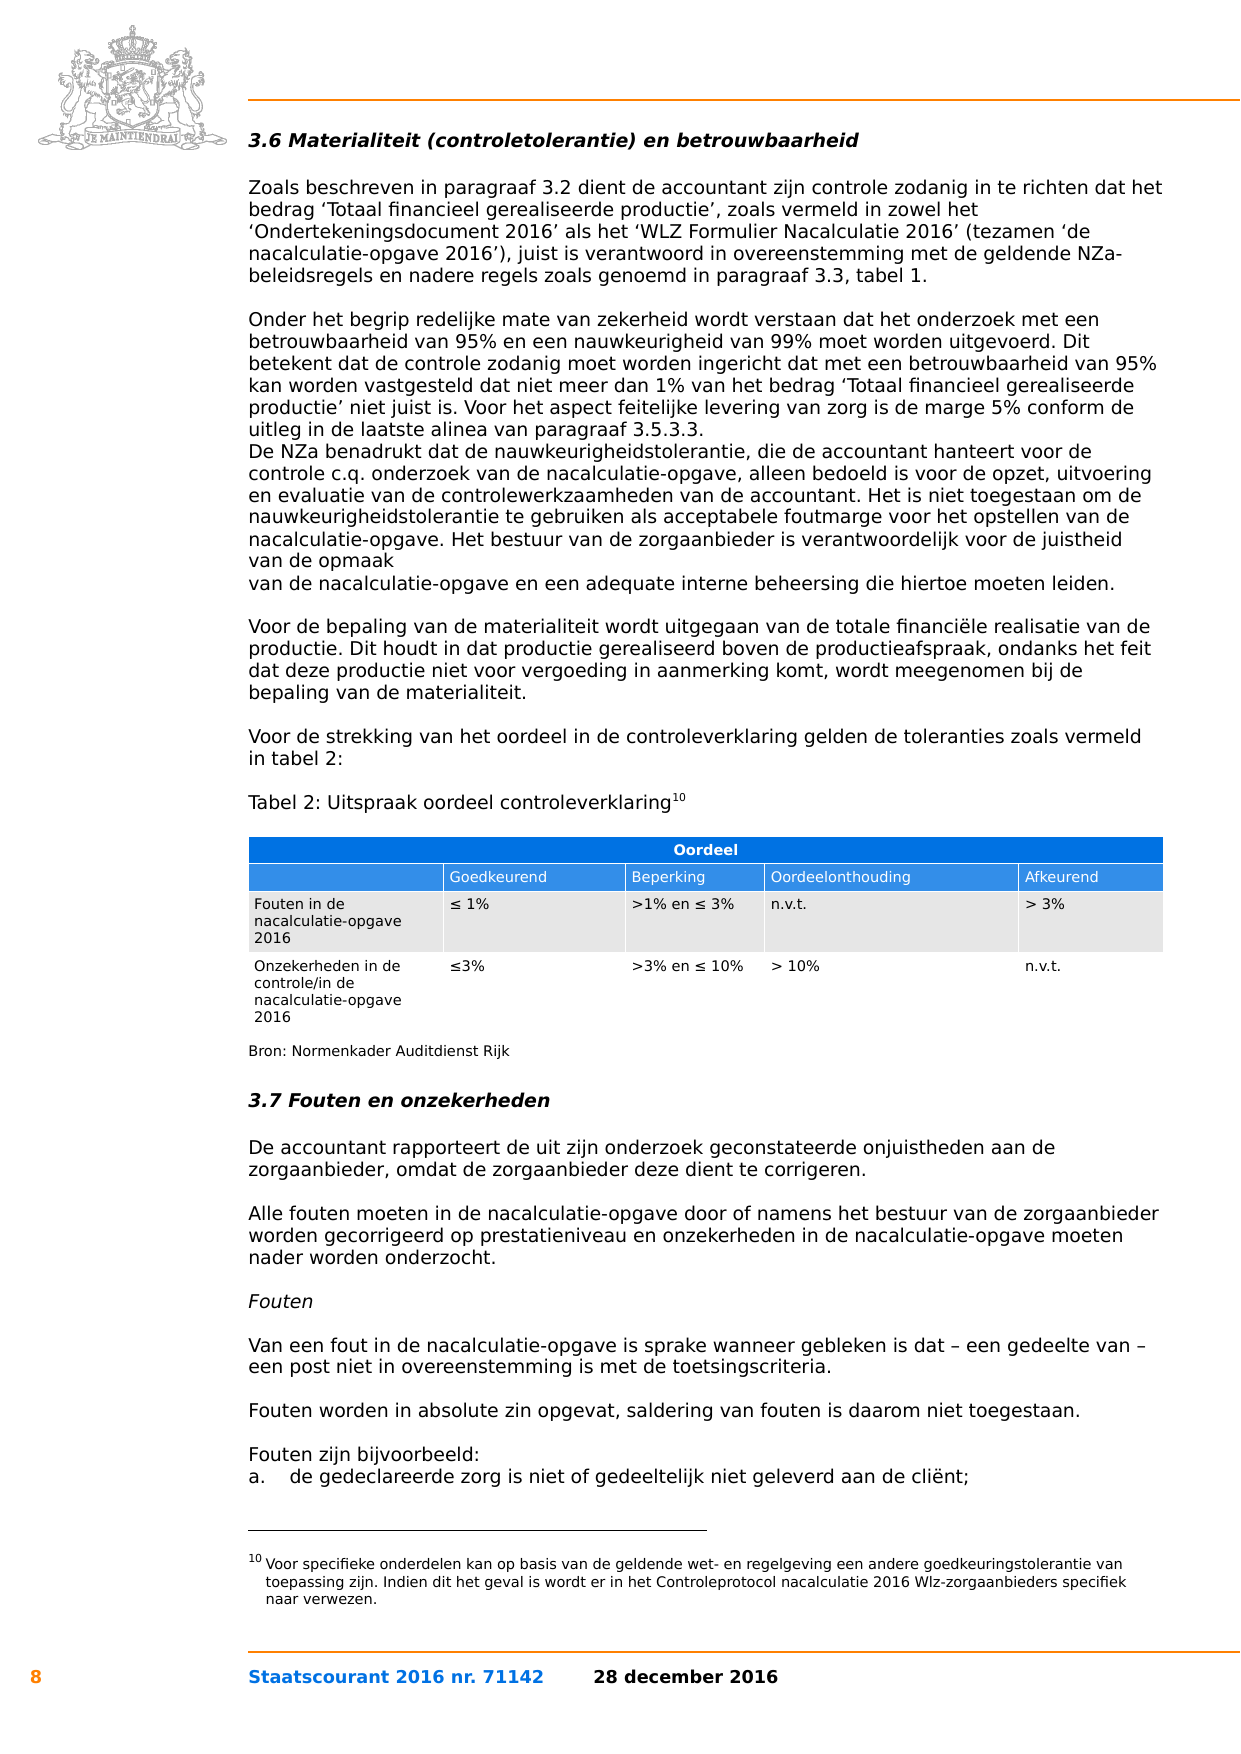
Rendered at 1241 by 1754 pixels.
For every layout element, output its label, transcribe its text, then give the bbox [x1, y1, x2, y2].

subtitle 3.7 Fouten en onzekerheden [248, 1090, 1163, 1112]
subtitle 3.6 Materialiteit (controletolerantie) en betrouwbaarheid [248, 130, 1163, 152]
table_cell n.v.t. [1019, 953, 1163, 1030]
text Voor de bepaling van de materialiteit wordt uitgegaan van de totale financiële realisatie van de productie. Dit houdt in dat productie gerealiseerd boven de productieafspraak, ondanks het feit dat deze productie niet voor vergoeding in aanmerking komt, wordt meegenomen bij de bepaling van de materialiteit. [248, 616, 1163, 704]
text Zoals beschreven in paragraaf 3.2 dient de accountant zijn controle zodanig in te richten dat het bedrag ‘Totaal financieel gerealiseerde productie’, zoals vermeld in zowel het ‘Ondertekeningsdocument 2016’ als het ‘WLZ Formulier Nacalculatie 2016’ (tezamen ‘de nacalculatie-opgave 2016’), juist is verantwoord in overeenstemming met de geldende NZa-beleidsregels en nadere regels zoals genoemd in paragraaf 3.3, tabel 1. [248, 177, 1163, 287]
text a. de gedeclareerde zorg is niet of gedeeltelijk niet geleverd aan de cliënt; [248, 1466, 1163, 1488]
table_cell Beperking [626, 864, 764, 891]
picture [38, 25, 227, 150]
subtitle Fouten [248, 1291, 1163, 1313]
table_cell n.v.t. [765, 892, 1018, 952]
text De NZa benadrukt dat de nauwkeurigheidstolerantie, die de accountant hanteert voor de controle c.q. onderzoek van de nacalculatie-opgave, alleen bedoeld is voor de opzet, uitvoering en evaluatie van de controlewerkzaamheden van de accountant. Het is niet toegestaan om de nauwkeurigheidstolerantie te gebruiken als acceptabele foutmarge voor het opstellen van de nacalculatie-opgave. Het bestuur van de zorgaanbieder is verantwoordelijk voor de juistheid van de opmaak [248, 441, 1163, 572]
table_cell > 3% [1019, 892, 1163, 952]
text van de nacalculatie-opgave en een adequate interne beheersing die hiertoe moeten leiden. [248, 572, 1163, 594]
table_cell ≤ 1% [444, 892, 625, 952]
table_cell Goedkeurend [444, 864, 625, 891]
table_cell Afkeurend [1019, 864, 1163, 891]
table_cell >3% en ≤ 10% [626, 953, 764, 1030]
table_cell Onzekerheden in de controle/in de nacalculatie-opgave 2016 [249, 953, 443, 1030]
text Tabel 2: Uitspraak oordeel controleverklaring [248, 792, 1163, 814]
text Alle fouten moeten in de nacalculatie-opgave door of namens het bestuur van de zorgaanbieder worden gecorrigeerd op prestatieniveau en onzekerheden in de nacalculatie-opgave moeten nader worden onderzocht. [248, 1203, 1163, 1269]
text Voor specifieke onderdelen kan op basis van de geldende wet- en regelgeving een andere goedkeuringstolerantie van toepassing zijn. Indien dit het geval is wordt er in het Controleprotocol nacalculatie 2016 Wlz-zorgaanbieders specifiek naar verwezen. [248, 1552, 1163, 1608]
table_header Oordeel [249, 837, 1163, 863]
table_cell > 10% [765, 953, 1018, 1030]
table_cell Fouten in de nacalculatie-opgave 2016 [249, 892, 443, 952]
table_cell >1% en ≤ 3% [626, 892, 764, 952]
table_cell [249, 864, 443, 891]
text Fouten zijn bijvoorbeeld: [248, 1444, 1163, 1466]
text De accountant rapporteert de uit zijn onderzoek geconstateerde onjuistheden aan de zorgaanbieder, omdat de zorgaanbieder deze dient te corrigeren. [248, 1137, 1163, 1181]
table_cell ≤3% [444, 953, 625, 1030]
table_cell Bron: Normenkader Auditdienst Rijk [248, 1031, 1163, 1060]
text Fouten worden in absolute zin opgevat, saldering van fouten is daarom niet toegestaan. [248, 1400, 1163, 1422]
text Onder het begrip redelijke mate van zekerheid wordt verstaan dat het onderzoek met een betrouwbaarheid van 95% en een nauwkeurigheid van 99% moet worden uitgevoerd. Dit betekent dat de controle zodanig moet worden ingericht dat met een betrouwbaarheid van 95% kan worden vastgesteld dat niet meer dan 1% van het bedrag ‘Totaal financieel gerealiseerde productie’ niet juist is. Voor het aspect feitelijke levering van zorg is de marge 5% conform de uitleg in de laatste alinea van paragraaf 3.5.3.3. [248, 309, 1163, 441]
text Voor de strekking van het oordeel in de controleverklaring gelden de toleranties zoals vermeld in tabel 2: [248, 726, 1163, 770]
table_cell Oordeelonthouding [765, 864, 1018, 891]
text Van een fout in de nacalculatie-opgave is sprake wanneer gebleken is dat – een gedeelte van – een post niet in overeenstemming is met de toetsingscriteria. [248, 1334, 1163, 1378]
